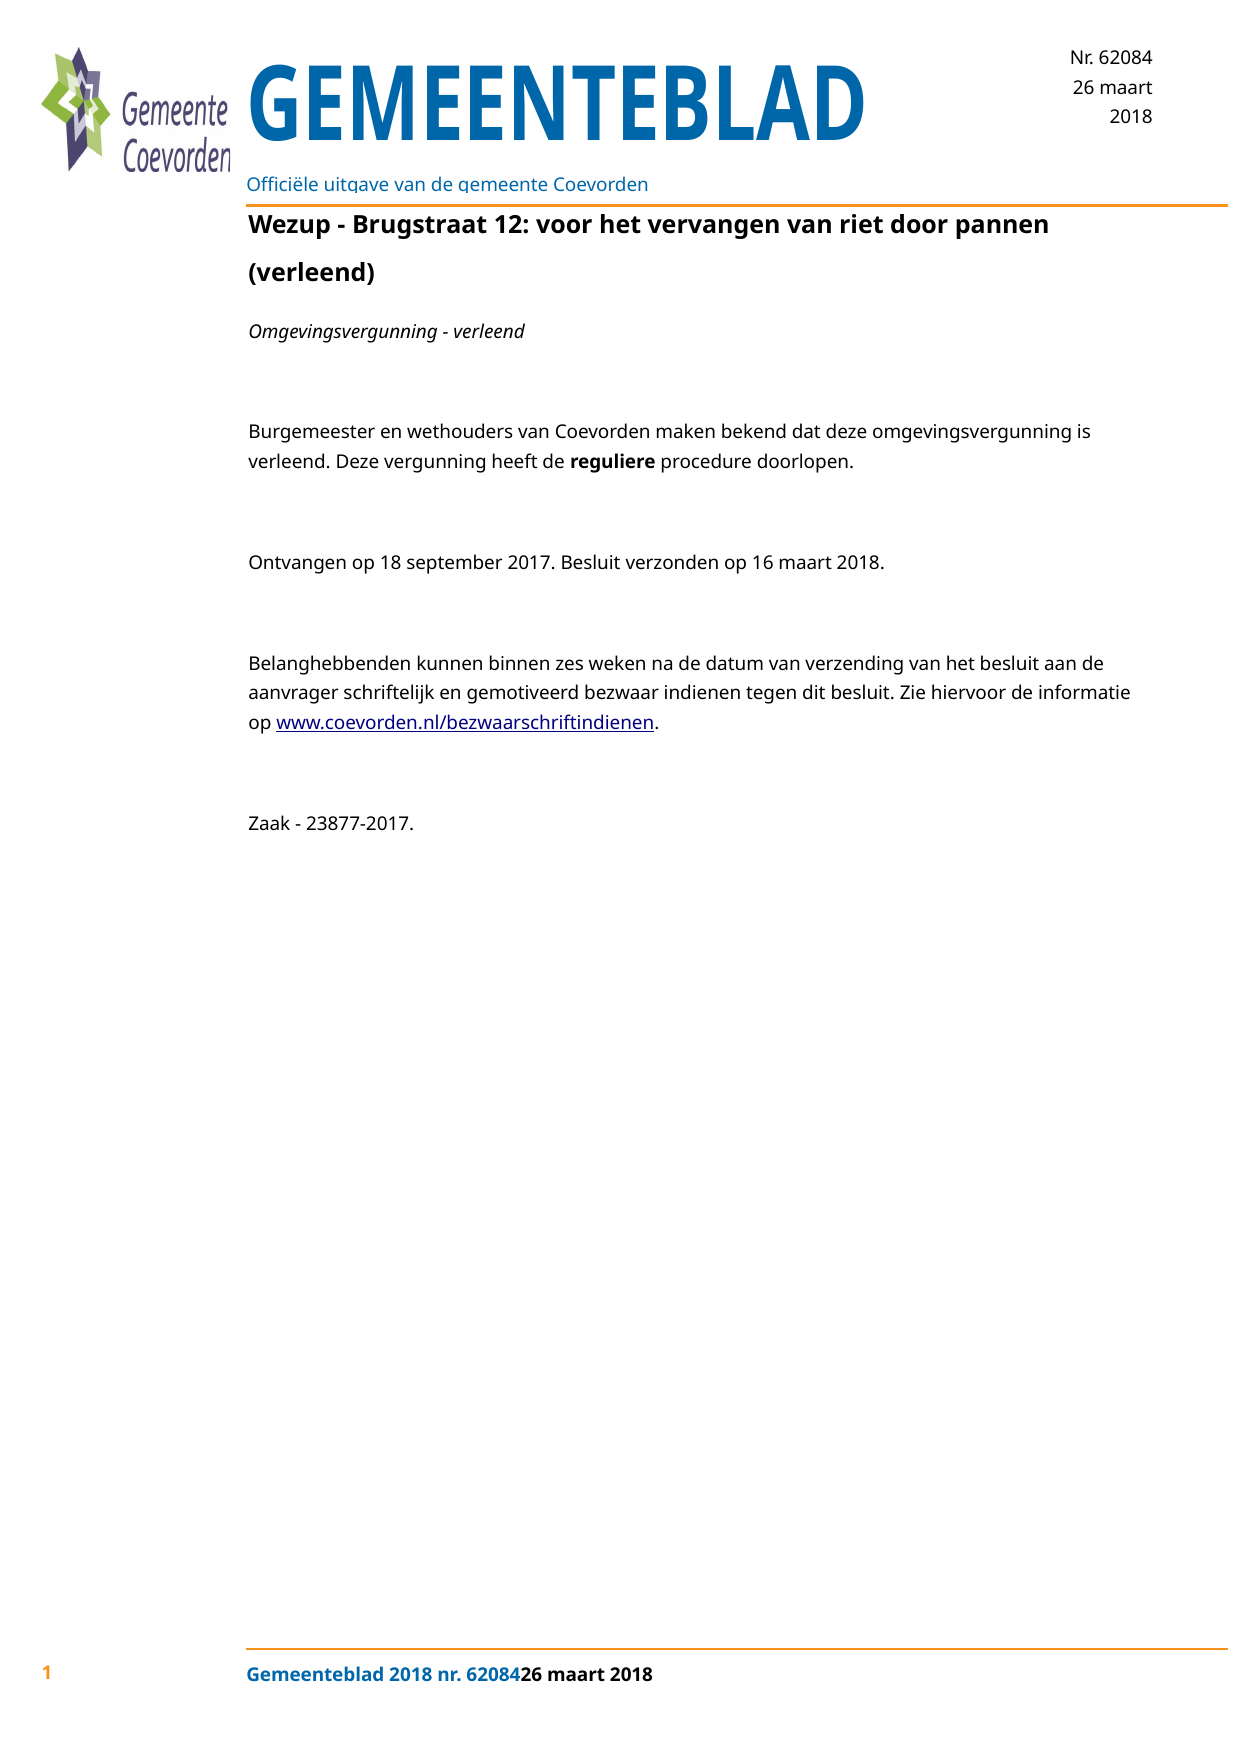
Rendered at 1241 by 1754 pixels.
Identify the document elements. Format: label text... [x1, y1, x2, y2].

text Omgevingsvergunning - verleend [248, 318, 1152, 344]
text Burgemeester en wethouders van Coevorden maken bekend dat deze omgevingsvergunning is verleend. Deze vergunning heeft de reguliere procedure doorlopen. [248, 419, 1152, 474]
picture [41, 47, 231, 172]
text Wezup - Brugstraat 12: voor het vervangen van riet door pannen (verleend) [248, 207, 1152, 288]
text Zaak - 23877-2017. [248, 810, 1152, 836]
text Ontvangen op 18 september 2017. Besluit verzonden op 16 maart 2018. [248, 549, 1152, 575]
text Belanghebbenden kunnen binnen zes weken na de datum van verzending van het besluit aan de aanvrager schriftelijk en gemotiveerd bezwaar indienen tegen dit besluit. Zie hiervoor de informatie op www.coevorden.nl/bezwaarschriftindienen. [248, 650, 1152, 735]
